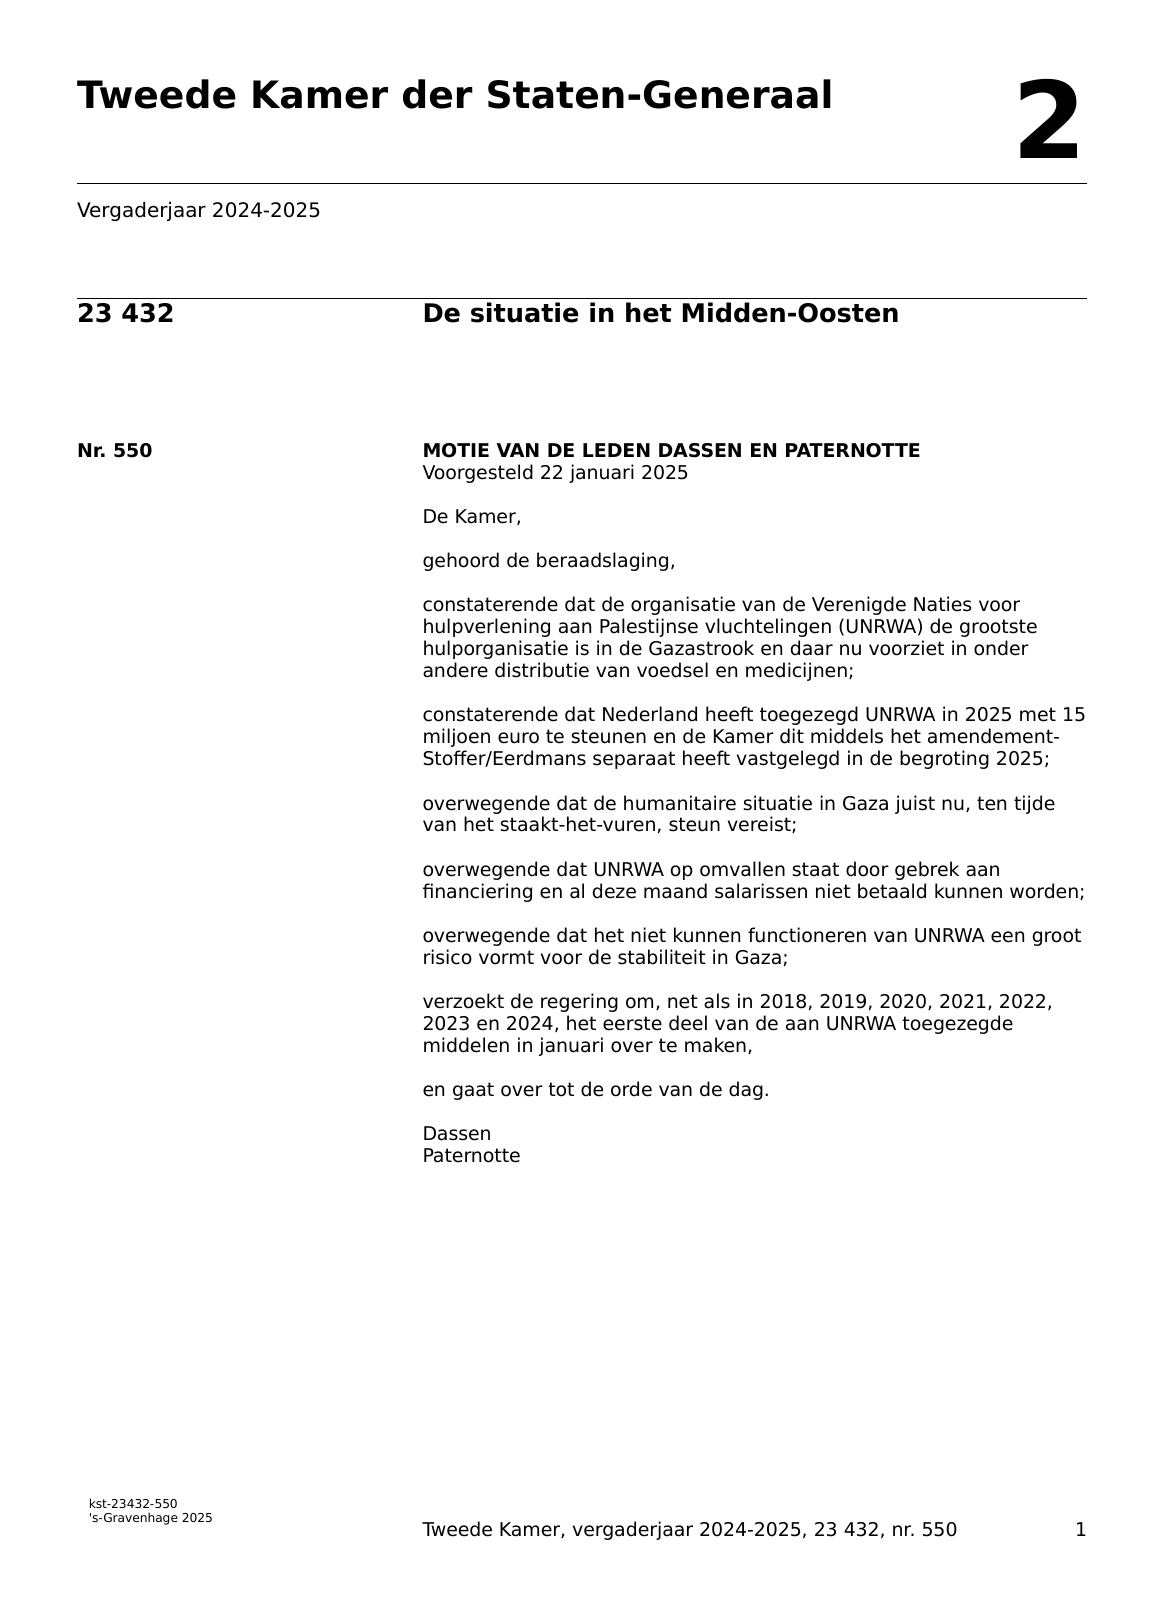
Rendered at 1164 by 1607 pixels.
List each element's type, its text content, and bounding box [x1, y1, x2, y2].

text en gaat over tot de orde van de dag. [422, 1079, 1087, 1101]
text De Kamer, [422, 506, 1087, 528]
text Voorgesteld 22 januari 2025 [422, 462, 1087, 484]
text overwegende dat UNRWA op omvallen staat door gebrek aan financiering en al deze maand salarissen niet betaald kunnen worden; [422, 858, 1087, 902]
table_header 2 [886, 59, 1087, 183]
table_header Tweede Kamer der Staten-Generaal [77, 59, 886, 183]
subtitle Nr. 550 MOTIE VAN DE LEDEN DASSEN EN PATERNOTTE [77, 440, 1087, 462]
table_cell Vergaderjaar 2024-2025 [77, 184, 1087, 298]
text Dassen [422, 1123, 1087, 1145]
text gehoord de beraadslaging, [422, 550, 1087, 572]
subtitle 23 432 De situatie in het Midden-Oosten [77, 299, 1087, 329]
text kst-23432-550 [88, 1497, 323, 1511]
text overwegende dat de humanitaire situatie in Gaza juist nu, ten tijde van het staakt-het-vuren, steun vereist; [422, 792, 1087, 836]
text Paternotte [422, 1145, 1087, 1167]
text overwegende dat het niet kunnen functioneren van UNRWA een groot risico vormt voor de stabiliteit in Gaza; [422, 925, 1087, 969]
text verzoekt de regering om, net als in 2018, 2019, 2020, 2021, 2022, 2023 en 2024, het eerste deel van de aan UNRWA toegezegde middelen in januari over te maken, [422, 991, 1087, 1057]
text constaterende dat de organisatie van de Verenigde Naties voor hulpverlening aan Palestijnse vluchtelingen (UNRWA) de grootste hulporganisatie is in de Gazastrook en daar nu voorziet in onder andere distributie van voedsel en medicijnen; [422, 594, 1087, 682]
text 's-Gravenhage 2025 [88, 1511, 323, 1525]
text constaterende dat Nederland heeft toegezegd UNRWA in 2025 met 15 miljoen euro te steunen en de Kamer dit middels het amendement-Stoffer/Eerdmans separaat heeft vastgelegd in de begroting 2025; [422, 704, 1087, 770]
